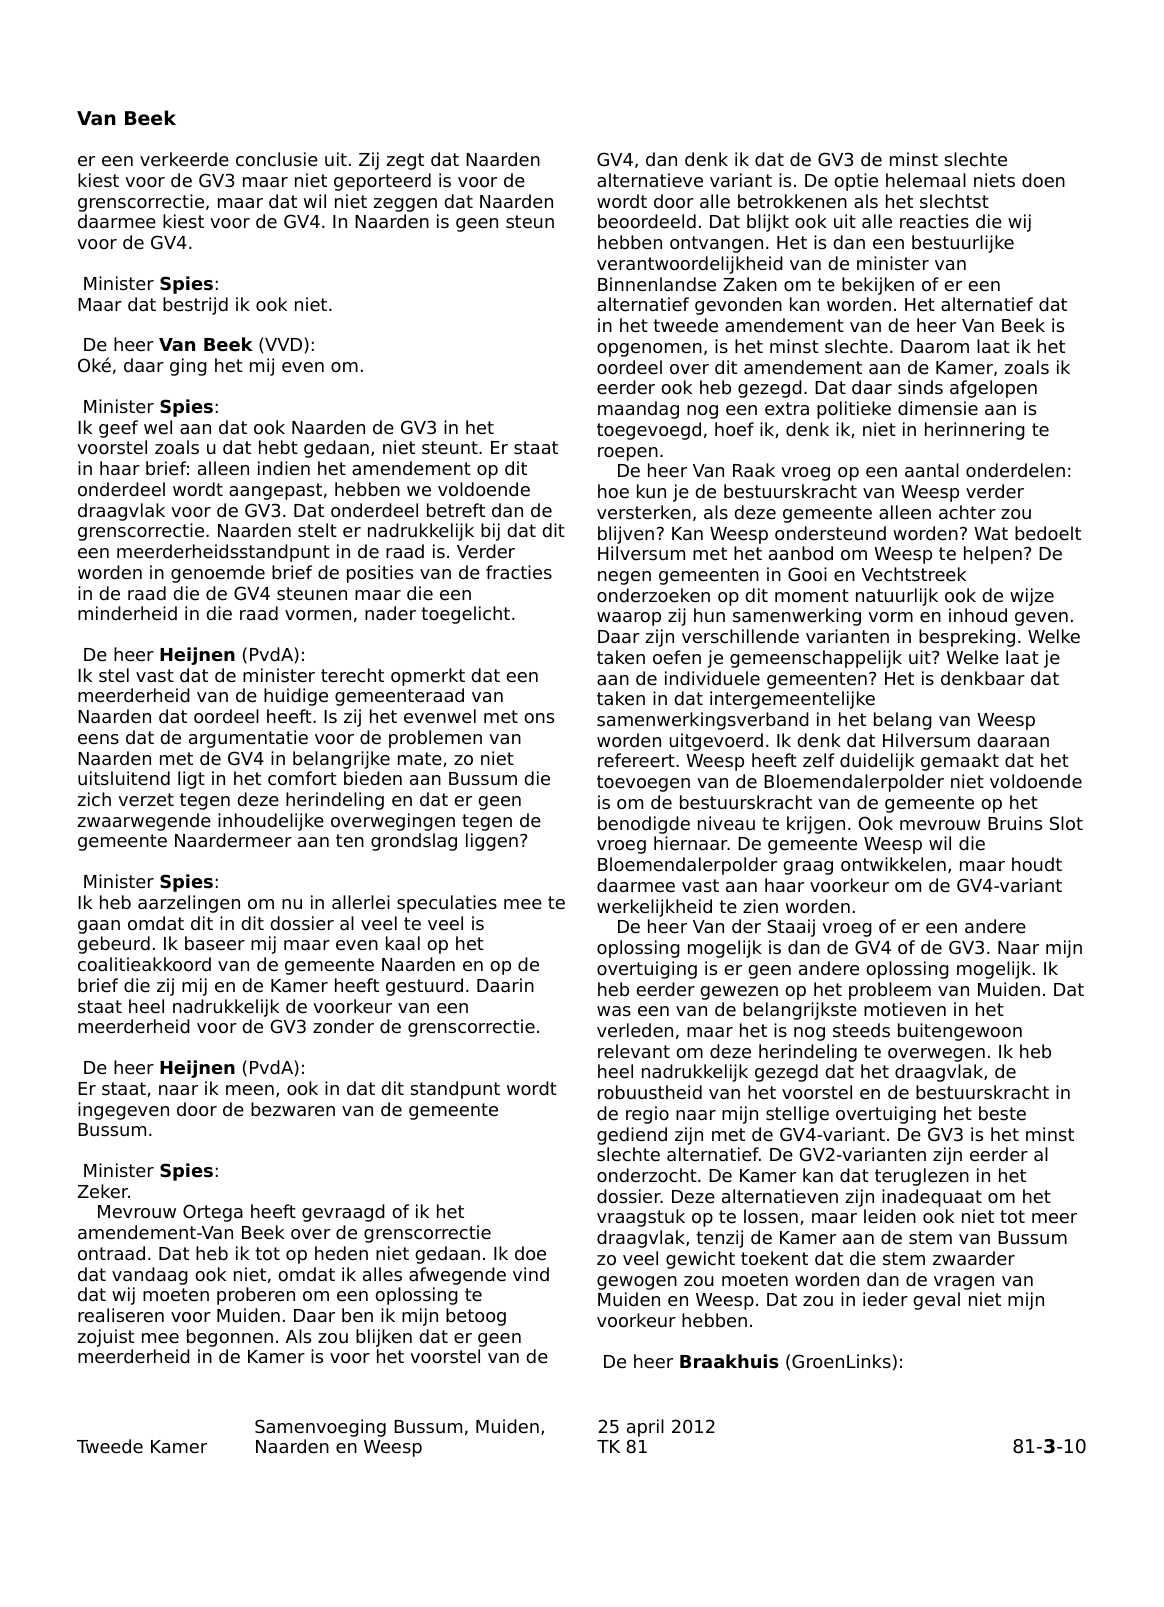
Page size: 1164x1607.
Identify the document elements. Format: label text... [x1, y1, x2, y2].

text Minister Spies: [77, 872, 567, 893]
text De heer Braakhuis (GroenLinks): [596, 1352, 1087, 1372]
text er een verkeerde conclusie uit. Zij zegt dat Naarden kiest voor de GV3 maar niet geporteerd is voor de grenscorrectie, maar dat wil niet zeggen dat Naarden daarmee kiest voor de GV4. In Naarden is geen steun voor de GV4. [77, 150, 567, 254]
text Minister Spies: [77, 1161, 567, 1182]
text De heer Van Beek (VVD): [77, 335, 567, 356]
text De heer Heijnen (PvdA): [77, 1058, 567, 1079]
text Ik stel vast dat de minister terecht opmerkt dat een meerderheid van de huidige gemeenteraad van Naarden dat oordeel heeft. Is zij het evenwel met ons eens dat de argumentatie voor de problemen van Naarden met de GV4 in belangrijke mate, zo niet uitsluitend ligt in het comfort bieden aan Bussum die zich verzet tegen deze herindeling en dat er geen zwaarwegende inhoudelijke overwegingen tegen de gemeente Naardermeer aan ten grondslag liggen? [77, 666, 567, 852]
text Mevrouw Ortega heeft gevraagd of ik het amendement-Van Beek over de grenscorrectie ontraad. Dat heb ik tot op heden niet gedaan. Ik doe dat vandaag ook niet, omdat ik alles afwegende vind dat wij moeten proberen om een oplossing te realiseren voor Muiden. Daar ben ik mijn betoog zojuist mee begonnen. Als zou blijken dat er geen meerderheid in de Kamer is voor het voorstel van de [77, 1202, 567, 1368]
text Maar dat bestrijd ik ook niet. [77, 294, 567, 315]
text Oké, daar ging het mij even om. [77, 356, 567, 377]
text Ik geef wel aan dat ook Naarden de GV3 in het voorstel zoals u dat hebt gedaan, niet steunt. Er staat in haar brief: alleen indien het amendement op dit onderdeel wordt aangepast, hebben we voldoende draagvlak voor de GV3. Dat onderdeel betreft dan de grenscorrectie. Naarden stelt er nadrukkelijk bij dat dit een meerderheidsstandpunt in de raad is. Verder worden in genoemde brief de posities van de fracties in de raad die de GV4 steunen maar die een minderheid in die raad vormen, nader toegelicht. [77, 417, 567, 625]
text GV4, dan denk ik dat de GV3 de minst slechte alternatieve variant is. De optie helemaal niets doen wordt door alle betrokkenen als het slechtst beoordeeld. Dat blijkt ook uit alle reacties die wij hebben ontvangen. Het is dan een bestuurlijke verantwoordelijkheid van de minister van Binnenlandse Zaken om te bekijken of er een alternatief gevonden kan worden. Het alternatief dat in het tweede amendement van de heer Van Beek is opgenomen, is het minst slechte. Daarom laat ik het oordeel over dit amendement aan de Kamer, zoals ik eerder ook heb gezegd. Dat daar sinds afgelopen maandag nog een extra politieke dimensie aan is toegevoegd, hoef ik, denk ik, niet in herinnering te roepen. [596, 150, 1087, 461]
text Minister Spies: [77, 397, 567, 417]
text De heer Van Raak vroeg op een aantal onderdelen: hoe kun je de bestuurskracht van Weesp verder versterken, als deze gemeente alleen achter zou blijven? Kan Weesp ondersteund worden? Wat bedoelt Hilversum met het aanbod om Weesp te helpen? De negen gemeenten in Gooi en Vechtstreek onderzoeken op dit moment natuurlijk ook de wijze waarop zij hun samenwerking vorm en inhoud geven. Daar zijn verschillende varianten in bespreking. Welke taken oefen je gemeenschappelijk uit? Welke laat je aan de individuele gemeenten? Het is denkbaar dat taken in dat intergemeentelijke samenwerkingsverband in het belang van Weesp worden uitgevoerd. Ik denk dat Hilversum daaraan refereert. Weesp heeft zelf duidelijk gemaakt dat het toevoegen van de Bloemendalerpolder niet voldoende is om de bestuurskracht van de gemeente op het benodigde niveau te krijgen. Ook mevrouw Bruins Slot vroeg hiernaar. De gemeente Weesp wil die Bloemendalerpolder graag ontwikkelen, maar houdt daarmee vast aan haar voorkeur om de GV4-variant werkelijkheid te zien worden. [596, 461, 1087, 917]
text De heer Heijnen (PvdA): [77, 645, 567, 666]
text Minister Spies: [77, 274, 567, 294]
text Ik heb aarzelingen om nu in allerlei speculaties mee te gaan omdat dit in dit dossier al veel te veel is gebeurd. Ik baseer mij maar even kaal op het coalitieakkoord van de gemeente Naarden en op de brief die zij mij en de Kamer heeft gestuurd. Daarin staat heel nadrukkelijk de voorkeur van een meerderheid voor de GV3 zonder de grenscorrectie. [77, 893, 567, 1038]
text Zeker. [77, 1182, 567, 1202]
text De heer Van der Staaij vroeg of er een andere oplossing mogelijk is dan de GV4 of de GV3. Naar mijn overtuiging is er geen andere oplossing mogelijk. Ik heb eerder gewezen op het probleem van Muiden. Dat was een van de belangrijkste motieven in het verleden, maar het is nog steeds buitengewoon relevant om deze herindeling te overwegen. Ik heb heel nadrukkelijk gezegd dat het draagvlak, de robuustheid van het voorstel en de bestuurskracht in de regio naar mijn stellige overtuiging het beste gediend zijn met de GV4-variant. De GV3 is het minst slechte alternatief. De GV2-varianten zijn eerder al onderzocht. De Kamer kan dat teruglezen in het dossier. Deze alternatieven zijn inadequaat om het vraagstuk op te lossen, maar leiden ook niet tot meer draagvlak, tenzij de Kamer aan de stem van Bussum zo veel gewicht toekent dat die stem zwaarder gewogen zou moeten worden dan de vragen van Muiden en Weesp. Dat zou in ieder geval niet mijn voorkeur hebben. [596, 917, 1087, 1332]
text Er staat, naar ik meen, ook in dat dit standpunt wordt ingegeven door de bezwaren van de gemeente Bussum. [77, 1079, 567, 1141]
